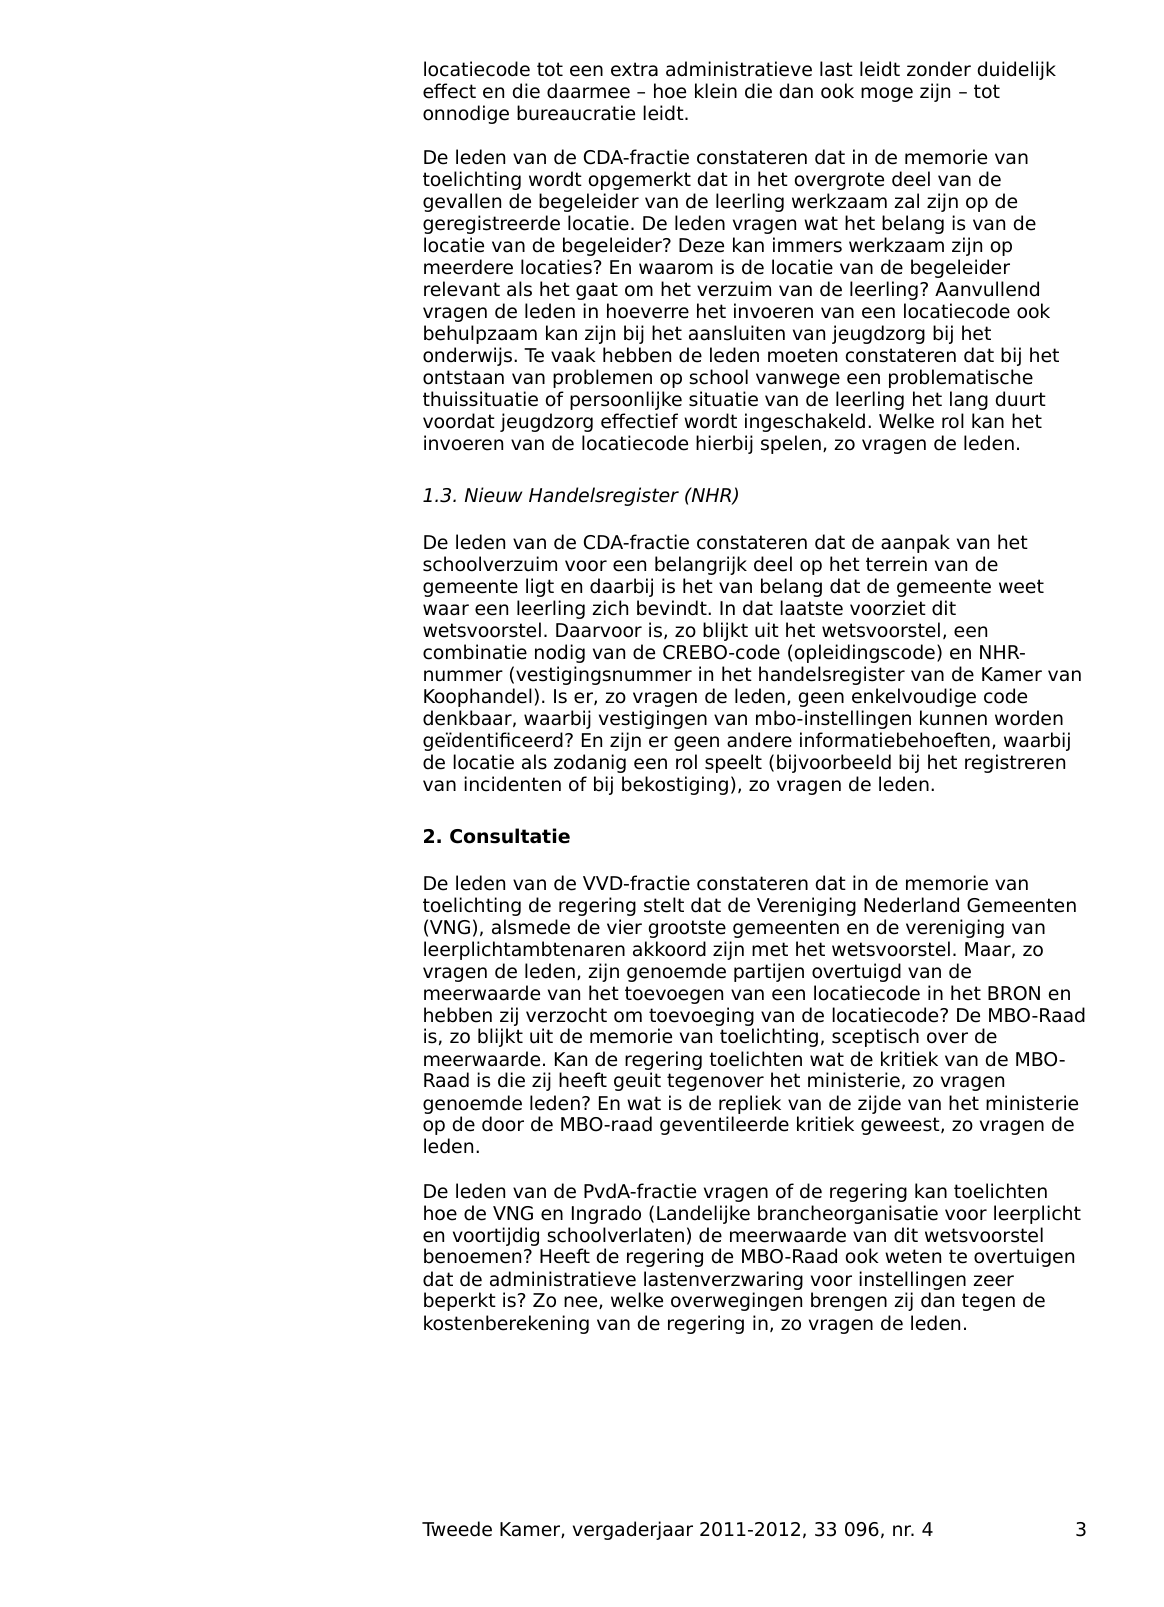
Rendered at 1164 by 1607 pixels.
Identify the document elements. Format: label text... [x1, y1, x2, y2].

subtitle 2. Consultatie [422, 826, 1087, 848]
subtitle 1.3. Nieuw Handelsregister (NHR) [422, 485, 1087, 507]
text De leden van de PvdA-fractie vragen of de regering kan toelichten hoe de VNG en Ingrado (Landelijke brancheorganisatie voor leerplicht en voortijdig schoolverlaten) de meerwaarde van dit wetsvoorstel benoemen? Heeft de regering de MBO-Raad ook weten te overtuigen dat de administratieve lastenverzwaring voor instellingen zeer beperkt is? Zo nee, welke overwegingen brengen zij dan tegen de kostenberekening van de regering in, zo vragen de leden. [422, 1181, 1087, 1334]
text De leden van de CDA-fractie constateren dat de aanpak van het schoolverzuim voor een belangrijk deel op het terrein van de gemeente ligt en daarbij is het van belang dat de gemeente weet waar een leerling zich bevindt. In dat laatste voorziet dit wetsvoorstel. Daarvoor is, zo blijkt uit het wetsvoorstel, een combinatie nodig van de CREBO-code (opleidingscode) en NHR-nummer (vestigingsnummer in het handelsregister van de Kamer van Koophandel). Is er, zo vragen de leden, geen enkelvoudige code denkbaar, waarbij vestigingen van mbo-instellingen kunnen worden geïdentificeerd? En zijn er geen andere informatiebehoeften, waarbij de locatie als zodanig een rol speelt (bijvoorbeeld bij het registreren van incidenten of bij bekostiging), zo vragen de leden. [422, 532, 1087, 796]
text locatiecode tot een extra administratieve last leidt zonder duidelijk effect en die daarmee – hoe klein die dan ook moge zijn – tot onnodige bureaucratie leidt. [422, 59, 1087, 125]
text De leden van de CDA-fractie constateren dat in de memorie van toelichting wordt opgemerkt dat in het overgrote deel van de gevallen de begeleider van de leerling werkzaam zal zijn op de geregistreerde locatie. De leden vragen wat het belang is van de locatie van de begeleider? Deze kan immers werkzaam zijn op meerdere locaties? En waarom is de locatie van de begeleider relevant als het gaat om het verzuim van de leerling? Aanvullend vragen de leden in hoeverre het invoeren van een locatiecode ook behulpzaam kan zijn bij het aansluiten van jeugdzorg bij het onderwijs. Te vaak hebben de leden moeten constateren dat bij het ontstaan van problemen op school vanwege een problematische thuissituatie of persoonlijke situatie van de leerling het lang duurt voordat jeugdzorg effectief wordt ingeschakeld. Welke rol kan het invoeren van de locatiecode hierbij spelen, zo vragen de leden. [422, 147, 1087, 455]
text De leden van de VVD-fractie constateren dat in de memorie van toelichting de regering stelt dat de Vereniging Nederland Gemeenten (VNG), alsmede de vier grootste gemeenten en de vereniging van leerplichtambtenaren akkoord zijn met het wetsvoorstel. Maar, zo vragen de leden, zijn genoemde partijen overtuigd van de meerwaarde van het toevoegen van een locatiecode in het BRON en hebben zij verzocht om toevoeging van de locatiecode? De MBO-Raad is, zo blijkt uit de memorie van toelichting, sceptisch over de meerwaarde. Kan de regering toelichten wat de kritiek van de MBO-Raad is die zij heeft geuit tegenover het ministerie, zo vragen genoemde leden? En wat is de repliek van de zijde van het ministerie op de door de MBO-raad geventileerde kritiek geweest, zo vragen de leden. [422, 873, 1087, 1158]
